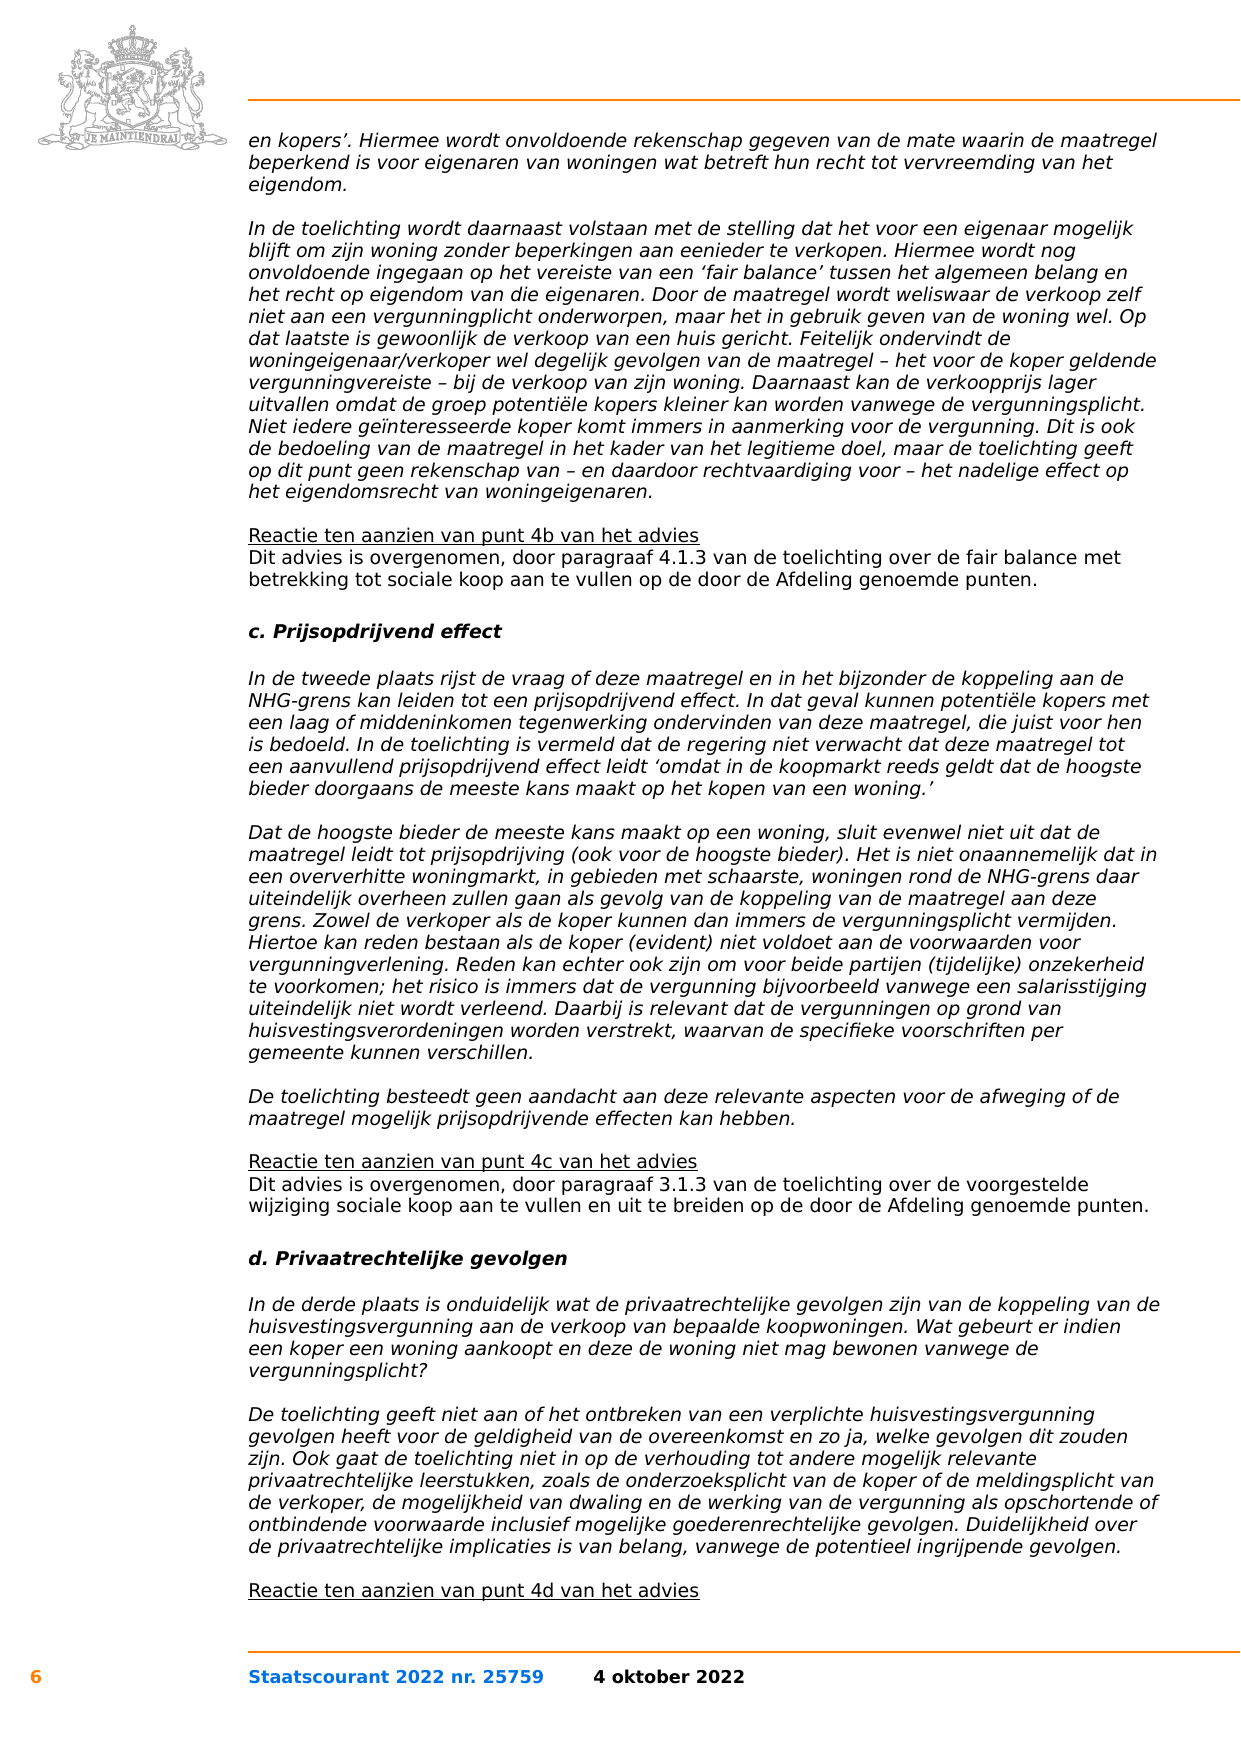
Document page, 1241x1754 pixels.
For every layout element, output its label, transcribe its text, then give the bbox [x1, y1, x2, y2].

text Dat de hoogste bieder de meeste kans maakt op een woning, sluit evenwel niet uit dat de maatregel leidt tot prijsopdrijving (ook voor de hoogste bieder). Het is niet onaannemelijk dat in een oververhitte woningmarkt, in gebieden met schaarste, woningen rond de NHG-grens daar uiteindelijk overheen zullen gaan als gevolg van de koppeling van de maatregel aan deze grens. Zowel de verkoper als de koper kunnen dan immers de vergunningsplicht vermijden. Hiertoe kan reden bestaan als de koper (evident) niet voldoet aan de voorwaarden voor vergunningverlening. Reden kan echter ook zijn om voor beide partijen (tijdelijke) onzekerheid te voorkomen; het risico is immers dat de vergunning bijvoorbeeld vanwege een salarisstijging uiteindelijk niet wordt verleend. Daarbij is relevant dat de vergunningen op grond van huisvestingsverordeningen worden verstrekt, waarvan de specifieke voorschriften per gemeente kunnen verschillen. [248, 822, 1163, 1064]
picture [38, 25, 227, 150]
text Reactie ten aanzien van punt 4d van het advies [248, 1580, 1163, 1602]
text Dit advies is overgenomen, door paragraaf 4.1.3 van de toelichting over de fair balance met betrekking tot sociale koop aan te vullen op de door de Afdeling genoemde punten. [248, 547, 1163, 591]
text en kopers’. Hiermee wordt onvoldoende rekenschap gegeven van de mate waarin de maatregel beperkend is voor eigenaren van woningen wat betreft hun recht tot vervreemding van het eigendom. [248, 130, 1163, 196]
subtitle c. Prijsopdrijvend effect [248, 621, 1163, 643]
text Dit advies is overgenomen, door paragraaf 3.1.3 van de toelichting over de voorgestelde wijziging sociale koop aan te vullen en uit te breiden op de door de Afdeling genoemde punten. [248, 1173, 1163, 1217]
subtitle d. Privaatrechtelijke gevolgen [248, 1247, 1163, 1269]
text Reactie ten aanzien van punt 4c van het advies [248, 1151, 1163, 1173]
text De toelichting geeft niet aan of het ontbreken van een verplichte huisvestingsvergunning gevolgen heeft voor de geldigheid van de overeenkomst en zo ja, welke gevolgen dit zouden zijn. Ook gaat de toelichting niet in op de verhouding tot andere mogelijk relevante privaatrechtelijke leerstukken, zoals de onderzoeksplicht van de koper of de meldingsplicht van de verkoper, de mogelijkheid van dwaling en de werking van de vergunning als opschortende of ontbindende voorwaarde inclusief mogelijke goederenrechtelijke gevolgen. Duidelijkheid over de privaatrechtelijke implicaties is van belang, vanwege de potentieel ingrijpende gevolgen. [248, 1404, 1163, 1558]
text In de derde plaats is onduidelijk wat de privaatrechtelijke gevolgen zijn van de koppeling van de huisvestingsvergunning aan de verkoop van bepaalde koopwoningen. Wat gebeurt er indien een koper een woning aankoopt en deze de woning niet mag bewonen vanwege de vergunningsplicht? [248, 1294, 1163, 1382]
text In de toelichting wordt daarnaast volstaan met de stelling dat het voor een eigenaar mogelijk blijft om zijn woning zonder beperkingen aan eenieder te verkopen. Hiermee wordt nog onvoldoende ingegaan op het vereiste van een ‘fair balance’ tussen het algemeen belang en het recht op eigendom van die eigenaren. Door de maatregel wordt weliswaar de verkoop zelf niet aan een vergunningplicht onderworpen, maar het in gebruik geven van de woning wel. Op dat laatste is gewoonlijk de verkoop van een huis gericht. Feitelijk ondervindt de woningeigenaar/verkoper wel degelijk gevolgen van de maatregel – het voor de koper geldende vergunningvereiste – bij de verkoop van zijn woning. Daarnaast kan de verkoopprijs lager uitvallen omdat de groep potentiële kopers kleiner kan worden vanwege de vergunningsplicht. Niet iedere geïnteresseerde koper komt immers in aanmerking voor de vergunning. Dit is ook de bedoeling van de maatregel in het kader van het legitieme doel, maar de toelichting geeft op dit punt geen rekenschap van – en daardoor rechtvaardiging voor – het nadelige effect op het eigendomsrecht van woningeigenaren. [248, 218, 1163, 503]
text De toelichting besteedt geen aandacht aan deze relevante aspecten voor de afweging of de maatregel mogelijk prijsopdrijvende effecten kan hebben. [248, 1086, 1163, 1129]
text Reactie ten aanzien van punt 4b van het advies [248, 525, 1163, 547]
text In de tweede plaats rijst de vraag of deze maatregel en in het bijzonder de koppeling aan de NHG-grens kan leiden tot een prijsopdrijvend effect. In dat geval kunnen potentiële kopers met een laag of middeninkomen tegenwerking ondervinden van deze maatregel, die juist voor hen is bedoeld. In de toelichting is vermeld dat de regering niet verwacht dat deze maatregel tot een aanvullend prijsopdrijvend effect leidt ‘omdat in de koopmarkt reeds geldt dat de hoogste bieder doorgaans de meeste kans maakt op het kopen van een woning.’ [248, 668, 1163, 800]
